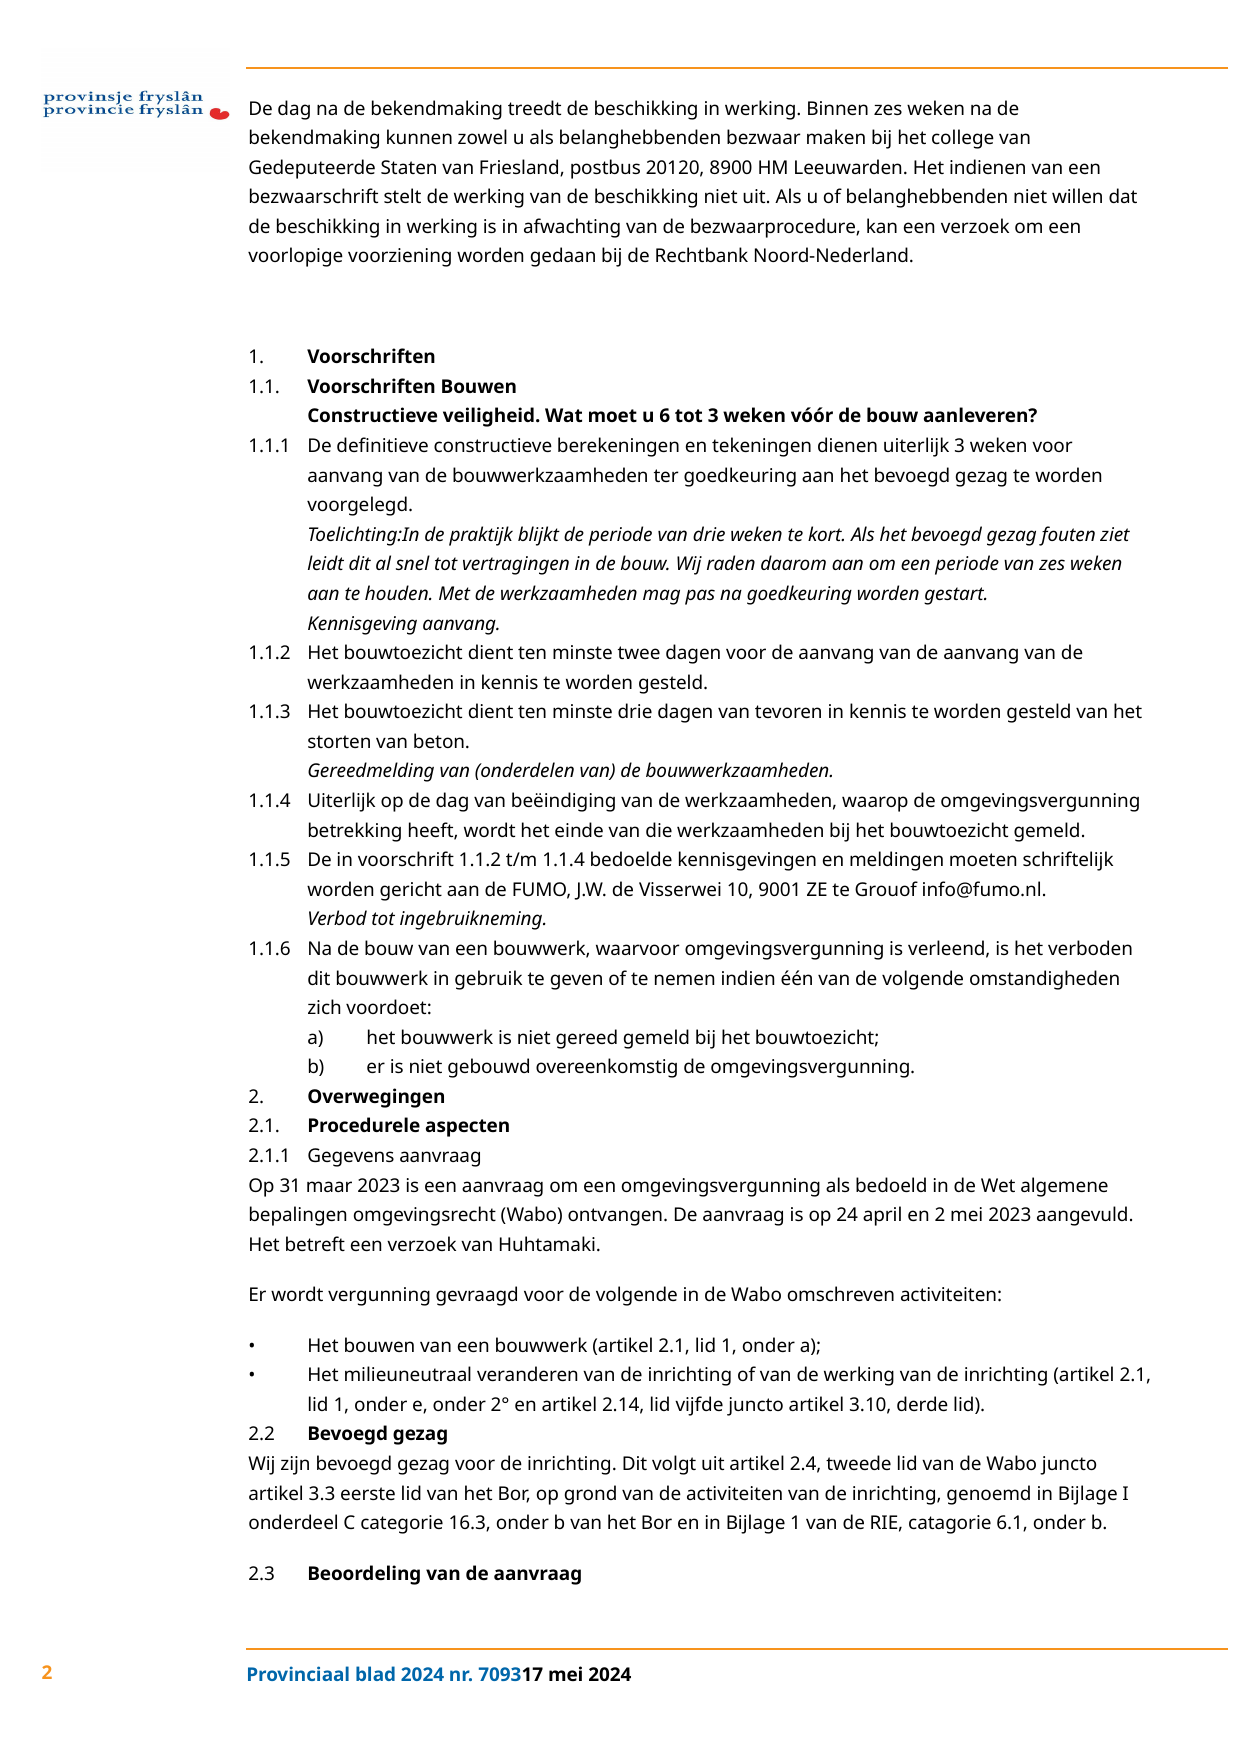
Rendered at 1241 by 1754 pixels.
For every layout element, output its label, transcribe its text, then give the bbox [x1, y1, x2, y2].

text De dag na de bekendmaking treedt de beschikking in werking. Binnen zes weken na de bekendmaking kunnen zowel u als belanghebbenden bezwaar maken bij het college van Gedeputeerde Staten van Friesland, postbus 20120, 8900 HM Leeuwarden. Het indienen van een bezwaarschrift stelt de werking van de beschikking niet uit. Als u of belanghebbenden niet willen dat de beschikking in werking is in afwachting van de bezwaarprocedure, kan een verzoek om een voorlopige voorziening worden gedaan bij de Rechtbank Noord-Nederland. [248, 95, 1152, 268]
list Het milieuneutraal veranderen van de inrichting of van de werking van de inrichting (artikel 2.1, lid 1, onder e, onder 2° en artikel 2.14, lid vijfde juncto artikel 3.10, derde lid). [248, 1361, 1152, 1417]
list Overwegingen [248, 1083, 1152, 1109]
list er is niet gebouwd overeenkomstig de omgevingsvergunning. [307, 1053, 1152, 1079]
list Constructieve veiligheid. Wat moet u 6 tot 3 weken vóór de bouw aanleveren? [248, 403, 1152, 428]
list De in voorschrift 1.1.2 t/m 1.1.4 bedoelde kennisgevingen en meldingen moeten schriftelijk worden gericht aan de FUMO, J.W. de Visserwei 10, 9001 ZE te Grouof info@fumo.nl. [248, 846, 1152, 902]
list Verbod tot ingebruikneming. [248, 906, 1152, 931]
list Na de bouw van een bouwwerk, waarvoor omgevingsvergunning is verleend, is het verboden dit bouwwerk in gebruik te geven of te nemen indien één van de volgende omstandigheden zich voordoet: [248, 935, 1152, 1020]
list Gegevens aanvraag [248, 1142, 1152, 1168]
list Voorschriften Bouwen [248, 373, 1152, 399]
list Toelichting:In de praktijk blijkt de periode van drie weken te kort. Als het bevoegd gezag fouten ziet leidt dit al snel tot vertragingen in de bouw. Wij raden daarom aan om een periode van zes weken aan te houden. Met de werkzaamheden mag pas na goedkeuring worden gestart. [248, 521, 1152, 606]
list Kennisgeving aanvang. [248, 610, 1152, 636]
list De definitieve constructieve berekeningen en tekeningen dienen uiterlijk 3 weken voor aanvang van de bouwwerkzaamheden ter goedkeuring aan het bevoegd gezag te worden voorgelegd. [248, 432, 1152, 517]
text Op 31 maar 2023 is een aanvraag om een omgevingsvergunning als bedoeld in de Wet algemene bepalingen omgevingsrecht (Wabo) ontvangen. De aanvraag is op 24 april en 2 mei 2023 aangevuld. Het betreft een verzoek van Huhtamaki. [248, 1172, 1152, 1257]
list Uiterlijk op de dag van beëindiging van de werkzaamheden, waarop de omgevingsvergunning betrekking heeft, wordt het einde van die werkzaamheden bij het bouwtoezicht gemeld. [248, 787, 1152, 843]
list Het bouwtoezicht dient ten minste twee dagen voor de aanvang van de aanvang van de werkzaamheden in kennis te worden gesteld. [248, 639, 1152, 695]
list Bevoegd gezag [248, 1421, 1152, 1446]
list Procedurele aspecten [248, 1113, 1152, 1138]
picture [41, 47, 231, 172]
list Het bouwen van een bouwwerk (artikel 2.1, lid 1, onder a); [248, 1332, 1152, 1358]
list Gereedmelding van (onderdelen van) de bouwwerkzaamheden. [248, 758, 1152, 783]
list het bouwwerk is niet gereed gemeld bij het bouwtoezicht; [307, 1024, 1152, 1050]
list Het bouwtoezicht dient ten minste drie dagen van tevoren in kennis te worden gesteld van het storten van beton. [248, 698, 1152, 754]
text Wij zijn bevoegd gezag voor de inrichting. Dit volgt uit artikel 2.4, tweede lid van de Wabo juncto artikel 3.3 eerste lid van het Bor, op grond van de activiteiten van de inrichting, genoemd in Bijlage I onderdeel C categorie 16.3, onder b van het Bor en in Bijlage 1 van de RIE, catagorie 6.1, onder b. [248, 1450, 1152, 1535]
list Voorschriften [248, 343, 1152, 369]
text Er wordt vergunning gevraagd voor de volgende in de Wabo omschreven activiteiten: [248, 1281, 1152, 1307]
list Beoordeling van de aanvraag [248, 1560, 1152, 1586]
